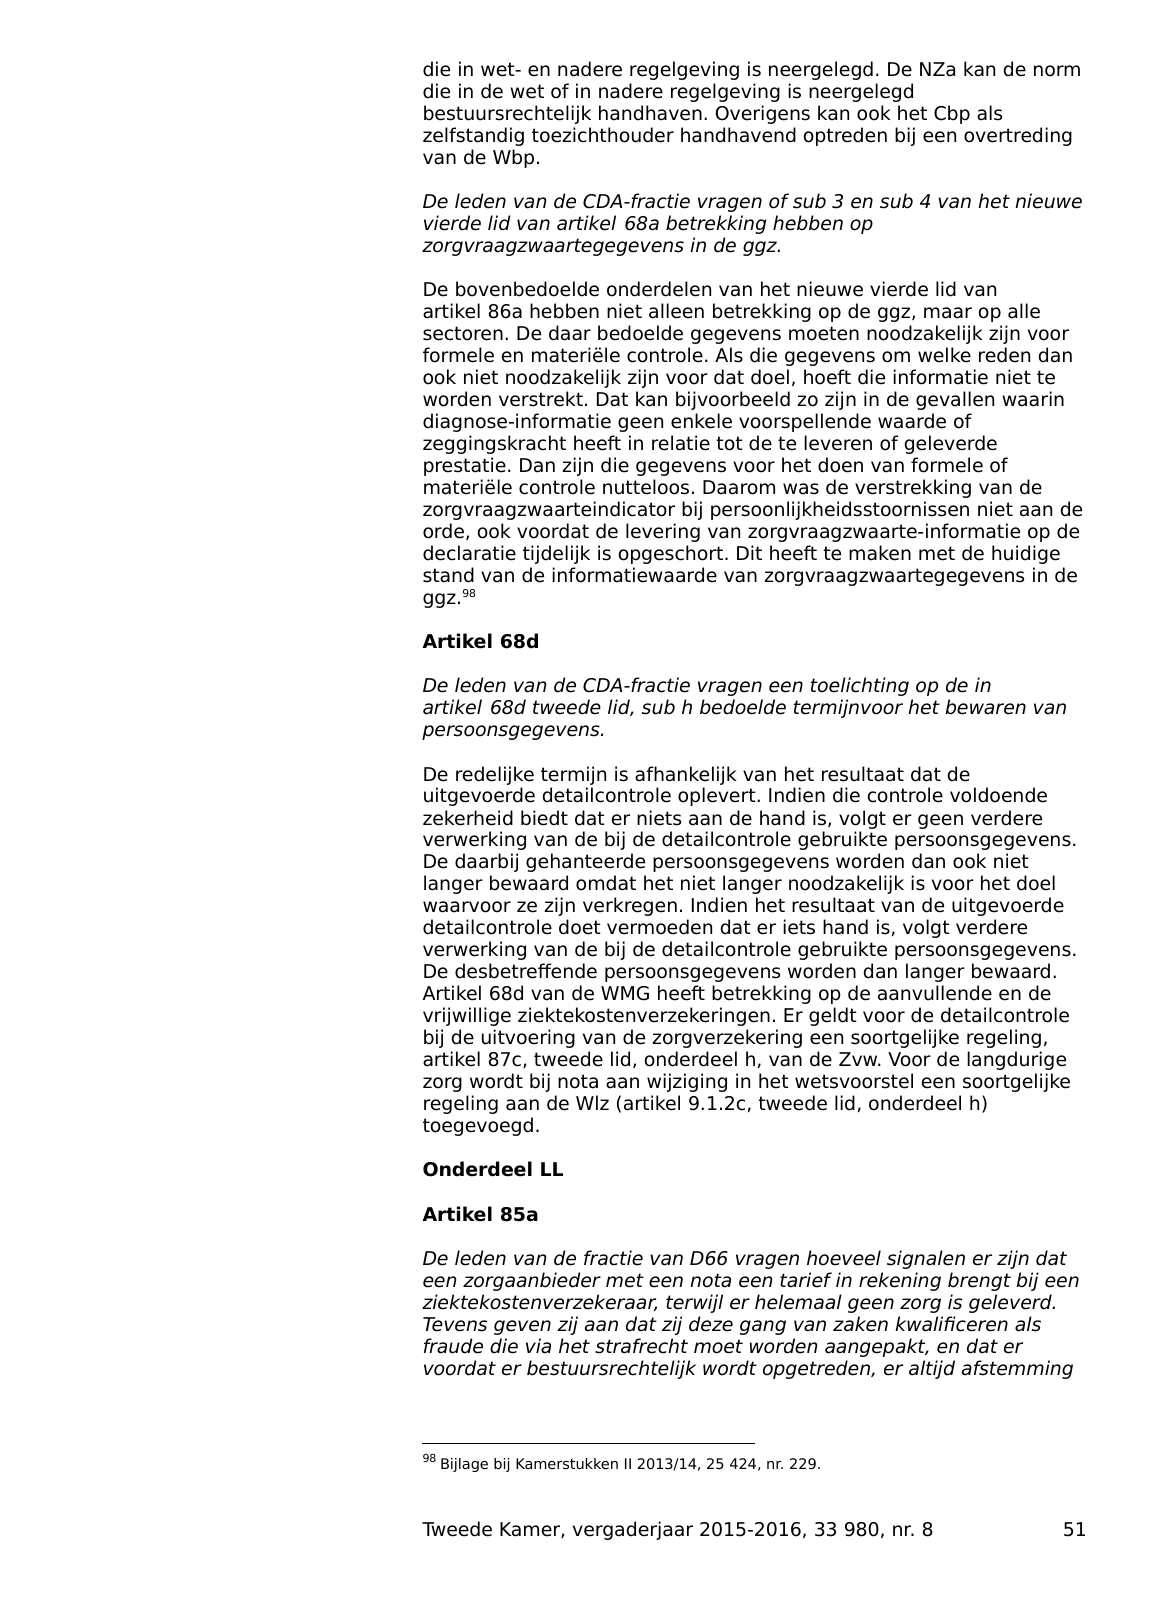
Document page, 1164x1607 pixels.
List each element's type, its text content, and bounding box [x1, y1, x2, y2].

text De bovenbedoelde onderdelen van het nieuwe vierde lid van artikel 86a hebben niet alleen betrekking op de ggz, maar op alle sectoren. De daar bedoelde gegevens moeten noodzakelijk zijn voor formele en materiële controle. Als die gegevens om welke reden dan ook niet noodzakelijk zijn voor dat doel, hoeft die informatie niet te worden verstrekt. Dat kan bijvoorbeeld zo zijn in de gevallen waarin diagnose-informatie geen enkele voorspellende waarde of zeggingskracht heeft in relatie tot de te leveren of geleverde prestatie. Dan zijn die gegevens voor het doen van formele of materiële controle nutteloos. Daarom was de verstrekking van de zorgvraagzwaarteindicator bij persoonlijkheidsstoornissen niet aan de orde, ook voordat de levering van zorgvraagzwaarte-informatie op de declaratie tijdelijk is opgeschort. Dit heeft te maken met de huidige stand van de informatiewaarde van zorgvraagzwaartegegevens in de ggz. [422, 279, 1087, 609]
text De leden van de fractie van D66 vragen hoeveel signalen er zijn dat een zorgaanbieder met een nota een tarief in rekening brengt bij een ziektekostenverzekeraar, terwijl er helemaal geen zorg is geleverd. Tevens geven zij aan dat zij deze gang van zaken kwalificeren als fraude die via het strafrecht moet worden aangepakt, en dat er voordat er bestuursrechtelijk wordt opgetreden, er altijd afstemming [422, 1248, 1087, 1379]
subtitle Onderdeel LL [422, 1159, 1087, 1181]
text De redelijke termijn is afhankelijk van het resultaat dat de uitgevoerde detailcontrole oplevert. Indien die controle voldoende zekerheid biedt dat er niets aan de hand is, volgt er geen verdere verwerking van de bij de detailcontrole gebruikte persoonsgegevens. De daarbij gehanteerde persoonsgegevens worden dan ook niet langer bewaard omdat het niet langer noodzakelijk is voor het doel waarvoor ze zijn verkregen. Indien het resultaat van de uitgevoerde detailcontrole doet vermoeden dat er iets hand is, volgt verdere verwerking van de bij de detailcontrole gebruikte persoonsgegevens. De desbetreffende persoonsgegevens worden dan langer bewaard. Artikel 68d van de WMG heeft betrekking op de aanvullende en de vrijwillige ziektekostenverzekeringen. Er geldt voor de detailcontrole bij de uitvoering van de zorgverzekering een soortgelijke regeling, artikel 87c, tweede lid, onderdeel h, van de Zvw. Voor de langdurige zorg wordt bij nota aan wijziging in het wetsvoorstel een soortgelijke regeling aan de Wlz (artikel 9.1.2c, tweede lid, onderdeel h) toegevoegd. [422, 763, 1087, 1137]
text De leden van de CDA-fractie vragen of sub 3 en sub 4 van het nieuwe vierde lid van artikel 68a betrekking hebben op zorgvraagzwaartegegevens in de ggz. [422, 191, 1087, 257]
text die in wet- en nadere regelgeving is neergelegd. De NZa kan de norm die in de wet of in nadere regelgeving is neergelegd bestuursrechtelijk handhaven. Overigens kan ook het Cbp als zelfstandig toezichthouder handhavend optreden bij een overtreding van de Wbp. [422, 59, 1087, 169]
text De leden van de CDA-fractie vragen een toelichting op de in artikel 68d tweede lid, sub h bedoelde termijnvoor het bewaren van persoonsgegevens. [422, 675, 1087, 741]
subtitle Artikel 85a [422, 1203, 1087, 1225]
text Bijlage bij Kamerstukken II 2013/14, 25 424, nr. 229. [422, 1452, 1087, 1474]
subtitle Artikel 68d [422, 631, 1087, 653]
